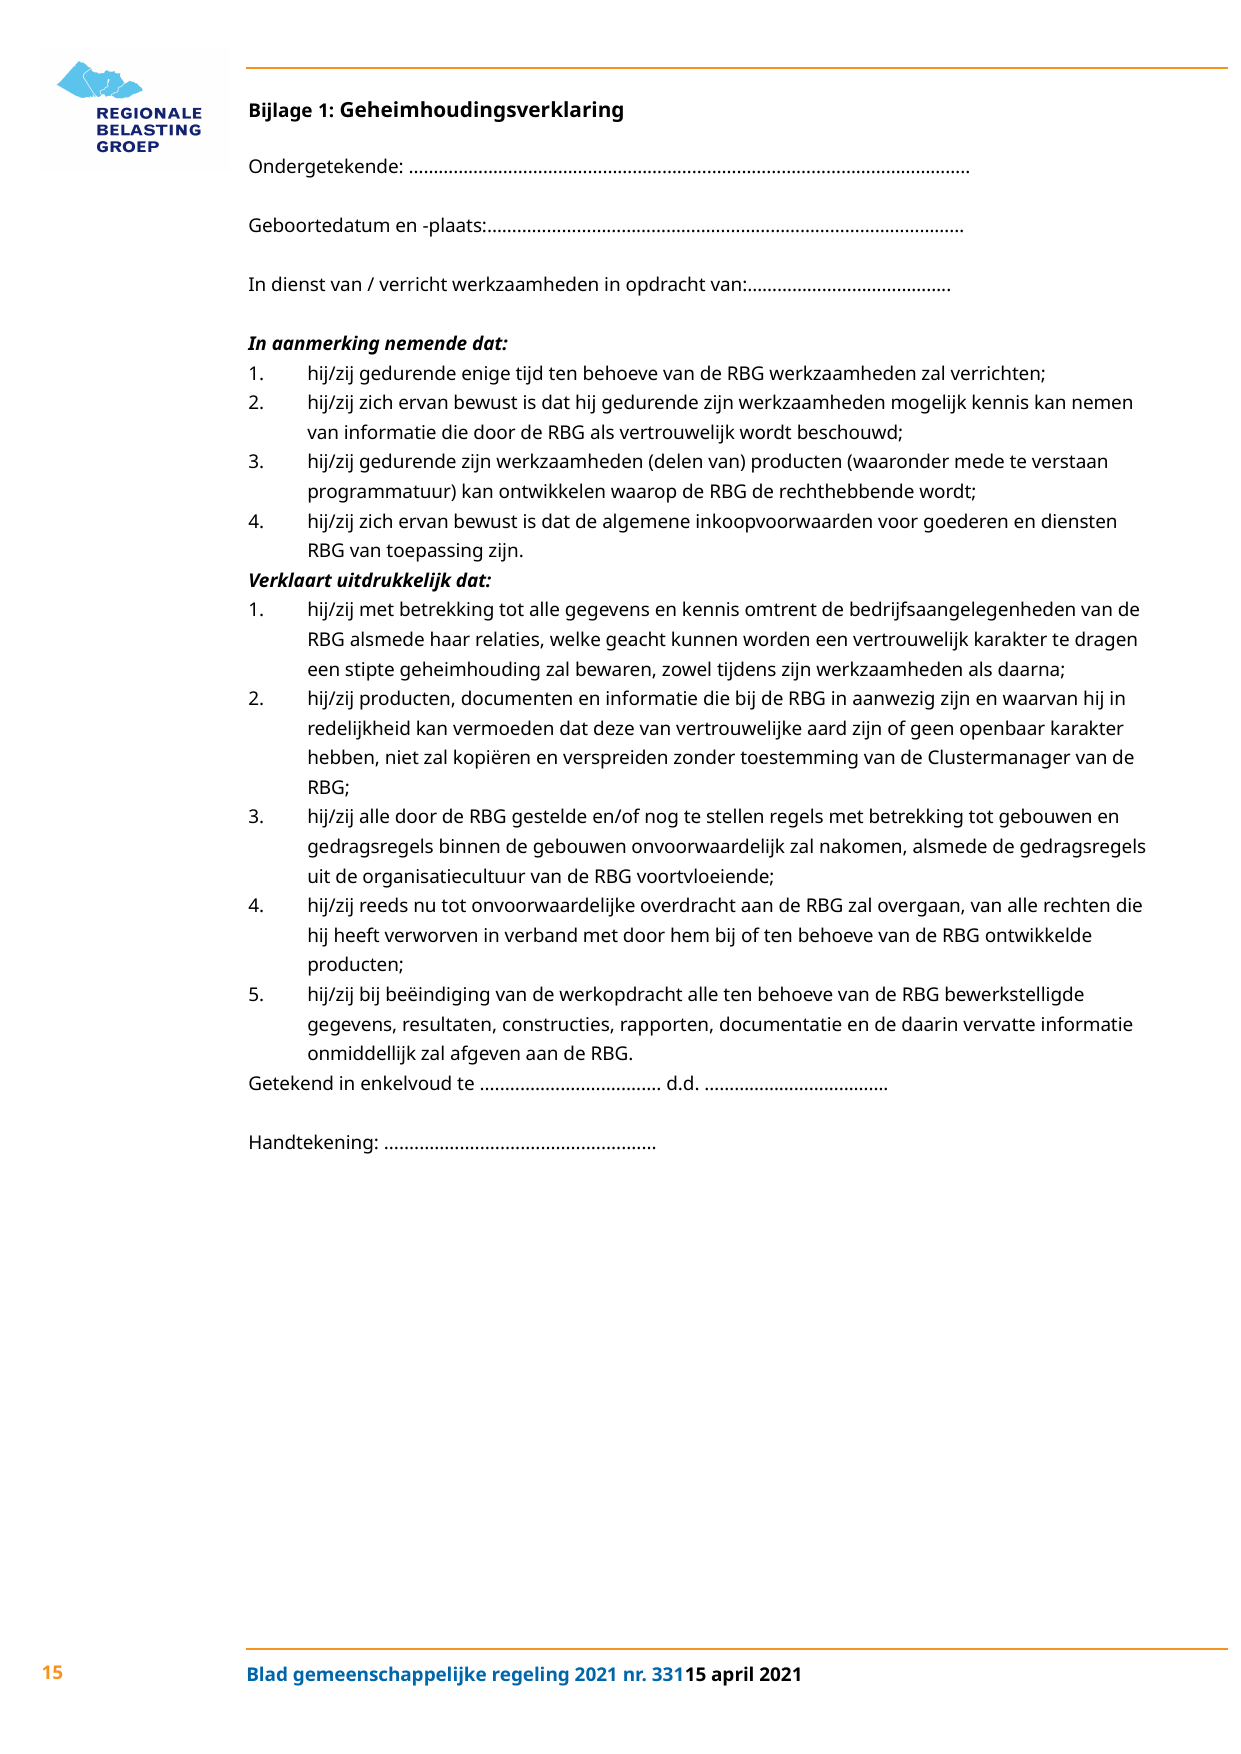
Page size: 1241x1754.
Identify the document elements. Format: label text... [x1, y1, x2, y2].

text In dienst van / verricht werkzaamheden in opdracht van:………………………………….. [248, 271, 1152, 297]
list hij/zij gedurende enige tijd ten behoeve van de RBG werkzaamheden zal verrichten; [248, 360, 1152, 386]
list hij/zij zich ervan bewust is dat de algemene inkoopvoorwaarden voor goederen en diensten RBG van toepassing zijn. [248, 508, 1152, 563]
list hij/zij alle door de RBG gestelde en/of nog te stellen regels met betrekking tot gebouwen en gedragsregels binnen de gebouwen onvoorwaardelijk zal nakomen, alsmede de gedragsregels uit de organisatiecultuur van de RBG voortvloeiende; [248, 804, 1152, 889]
text In aanmerking nemende dat: [248, 330, 1152, 356]
text Ondergetekende: ………………………………………………………………………………………………….. [248, 153, 1152, 179]
text Getekend in enkelvoud te .................................... d.d. ………………………………. [248, 1070, 1152, 1096]
list hij/zij met betrekking tot alle gegevens en kennis omtrent de bedrijfsaangelegenheden van de RBG alsmede haar relaties, welke geacht kunnen worden een vertrouwelijk karakter te dragen een stipte geheimhouding zal bewaren, zowel tijdens zijn werkzaamheden als daarna; [248, 597, 1152, 682]
text Handtekening: ...................................................... [248, 1129, 1152, 1155]
list hij/zij producten, documenten en informatie die bij de RBG in aanwezig zijn en waarvan hij in redelijkheid kan vermoeden dat deze van vertrouwelijke aard zijn of geen openbaar karakter hebben, niet zal kopiëren en verspreiden zonder toestemming van de Clustermanager van de RBG; [248, 685, 1152, 800]
list hij/zij bij beëindiging van de werkopdracht alle ten behoeve van de RBG bewerkstelligde gegevens, resultaten, constructies, rapporten, documentatie en de daarin vervatte informatie onmiddellijk zal afgeven aan de RBG. [248, 981, 1152, 1066]
list hij/zij zich ervan bewust is dat hij gedurende zijn werkzaamheden mogelijk kennis kan nemen van informatie die door de RBG als vertrouwelijk wordt beschouwd; [248, 389, 1152, 445]
text Geboortedatum en -plaats:…………………………………………………………………………………… [248, 212, 1152, 238]
text Verklaart uitdrukkelijk dat: [248, 567, 1152, 593]
text Bijlage 1: Geheimhoudingsverklaring [248, 95, 1152, 123]
list hij/zij reeds nu tot onvoorwaardelijke overdracht aan de RBG zal overgaan, van alle rechten die hij heeft verworven in verband met door hem bij of ten behoeve van de RBG ontwikkelde producten; [248, 892, 1152, 977]
list hij/zij gedurende zijn werkzaamheden (delen van) producten (waaronder mede te verstaan programmatuur) kan ontwikkelen waarop de RBG de rechthebbende wordt; [248, 449, 1152, 504]
picture [41, 47, 231, 172]
